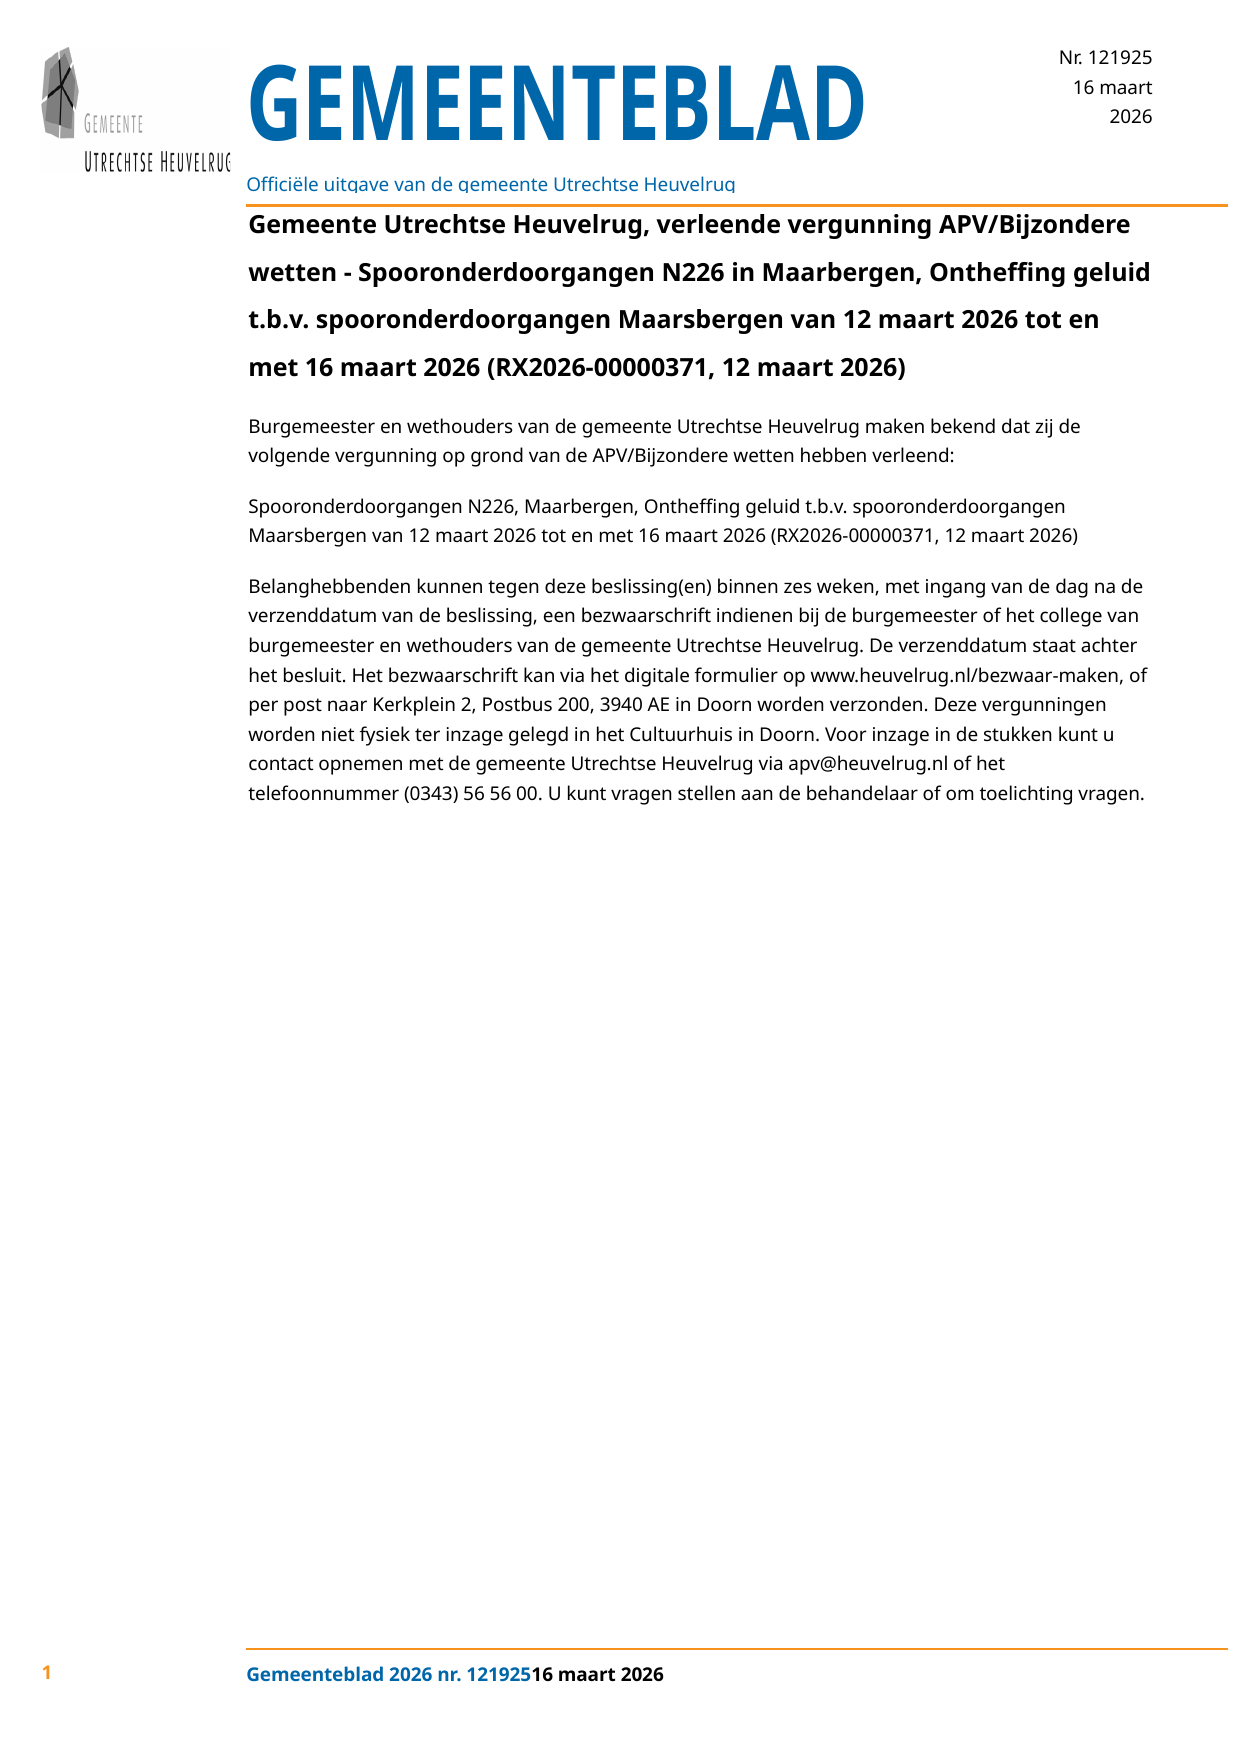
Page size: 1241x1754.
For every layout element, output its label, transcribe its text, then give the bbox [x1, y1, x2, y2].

text Belanghebbenden kunnen tegen deze beslissing(en) binnen zes weken, met ingang van de dag na de verzenddatum van de beslissing, een bezwaarschrift indienen bij de burgemeester of het college van burgemeester en wethouders van de gemeente Utrechtse Heuvelrug. De verzenddatum staat achter het besluit. Het bezwaarschrift kan via het digitale formulier op www.heuvelrug.nl/bezwaar-maken, of per post naar Kerkplein 2, Postbus 200, 3940 AE in Doorn worden verzonden. Deze vergunningen worden niet fysiek ter inzage gelegd in het Cultuurhuis in Doorn. Voor inzage in de stukken kunt u contact opnemen met de gemeente Utrechtse Heuvelrug via apv@heuvelrug.nl of het telefoonnummer (0343) 56 56 00. U kunt vragen stellen aan de behandelaar of om toelichting vragen. [248, 573, 1152, 806]
picture [41, 47, 231, 172]
text Burgemeester en wethouders van de gemeente Utrechtse Heuvelrug maken bekend dat zij de volgende vergunning op grond van de APV/Bijzondere wetten hebben verleend: [248, 413, 1152, 468]
text Gemeente Utrechtse Heuvelrug, verleende vergunning APV/Bijzondere wetten - Spooronderdoorgangen N226 in Maarbergen, Ontheffing geluid t.b.v. spooronderdoorgangen Maarsbergen van 12 maart 2026 tot en met 16 maart 2026 (RX2026-00000371, 12 maart 2026) [248, 207, 1152, 384]
text Spooronderdoorgangen N226, Maarbergen, Ontheffing geluid t.b.v. spooronderdoorgangen Maarsbergen van 12 maart 2026 tot en met 16 maart 2026 (RX2026-00000371, 12 maart 2026) [248, 493, 1152, 548]
